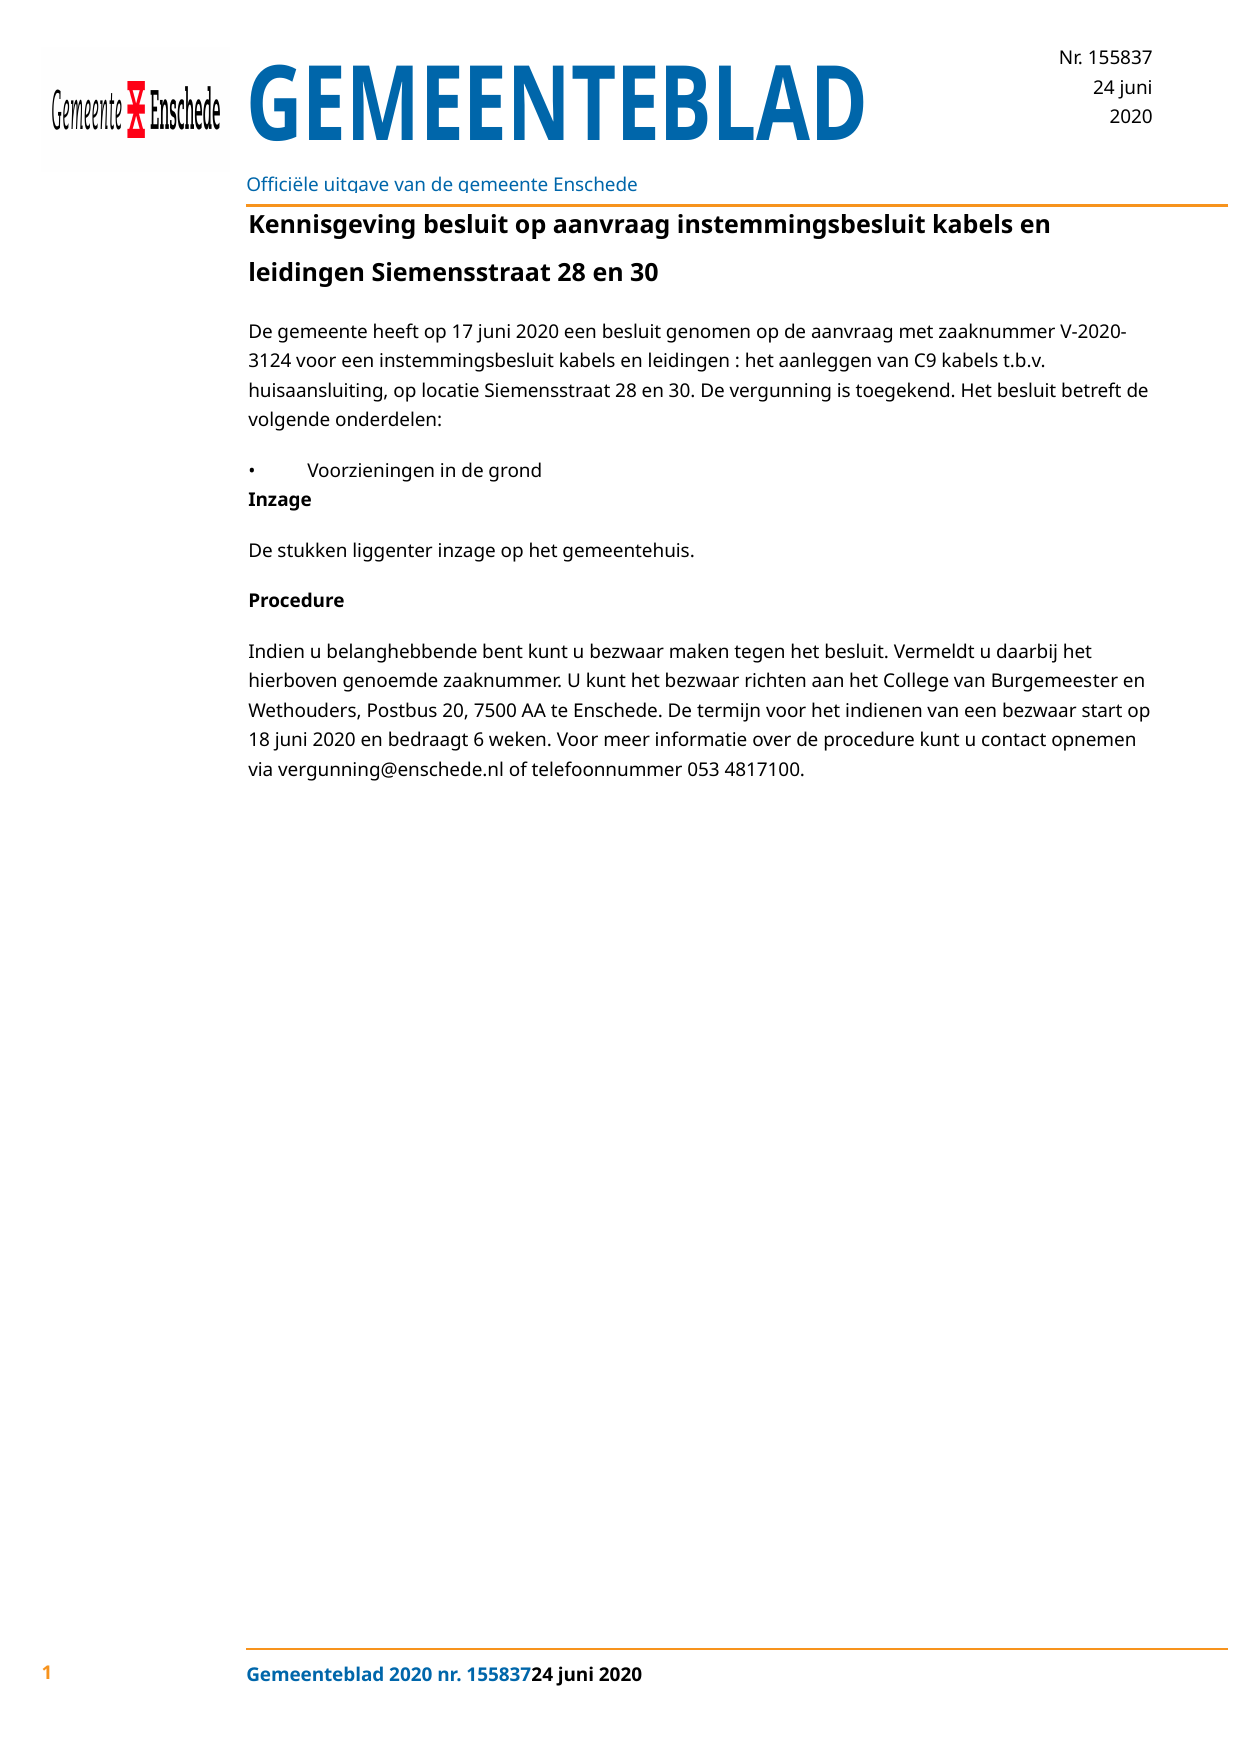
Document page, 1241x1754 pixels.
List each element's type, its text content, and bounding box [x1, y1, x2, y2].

text Inzage [248, 487, 1152, 512]
text De stukken liggenter inzage op het gemeentehuis. [248, 537, 1152, 563]
text Kennisgeving besluit op aanvraag instemmingsbesluit kabels en leidingen Siemensstraat 28 en 30 [248, 207, 1152, 288]
list Voorzieningen in de grond [248, 457, 1152, 483]
text De gemeente heeft op 17 juni 2020 een besluit genomen op de aanvraag met zaaknummer V-2020-3124 voor een instemmingsbesluit kabels en leidingen : het aanleggen van C9 kabels t.b.v. huisaansluiting, op locatie Siemensstraat 28 en 30. De vergunning is toegekend. Het besluit betreft de volgende onderdelen: [248, 318, 1152, 432]
text Procedure [248, 587, 1152, 613]
picture [41, 47, 231, 172]
text Indien u belanghebbende bent kunt u bezwaar maken tegen het besluit. Vermeldt u daarbij het hierboven genoemde zaaknummer. U kunt het bezwaar richten aan het College van Burgemees­ter en Wethouders, Postbus 20, 7500 AA te Enschede. De termijn voor het indienen van een bezwaar start op 18 juni 2020 en bedraagt 6 weken. Voor meer informatie over de procedure kunt u contact opnemen via vergunning@enschede.nl of telefoonnummer 053 4817100. [248, 638, 1152, 782]
